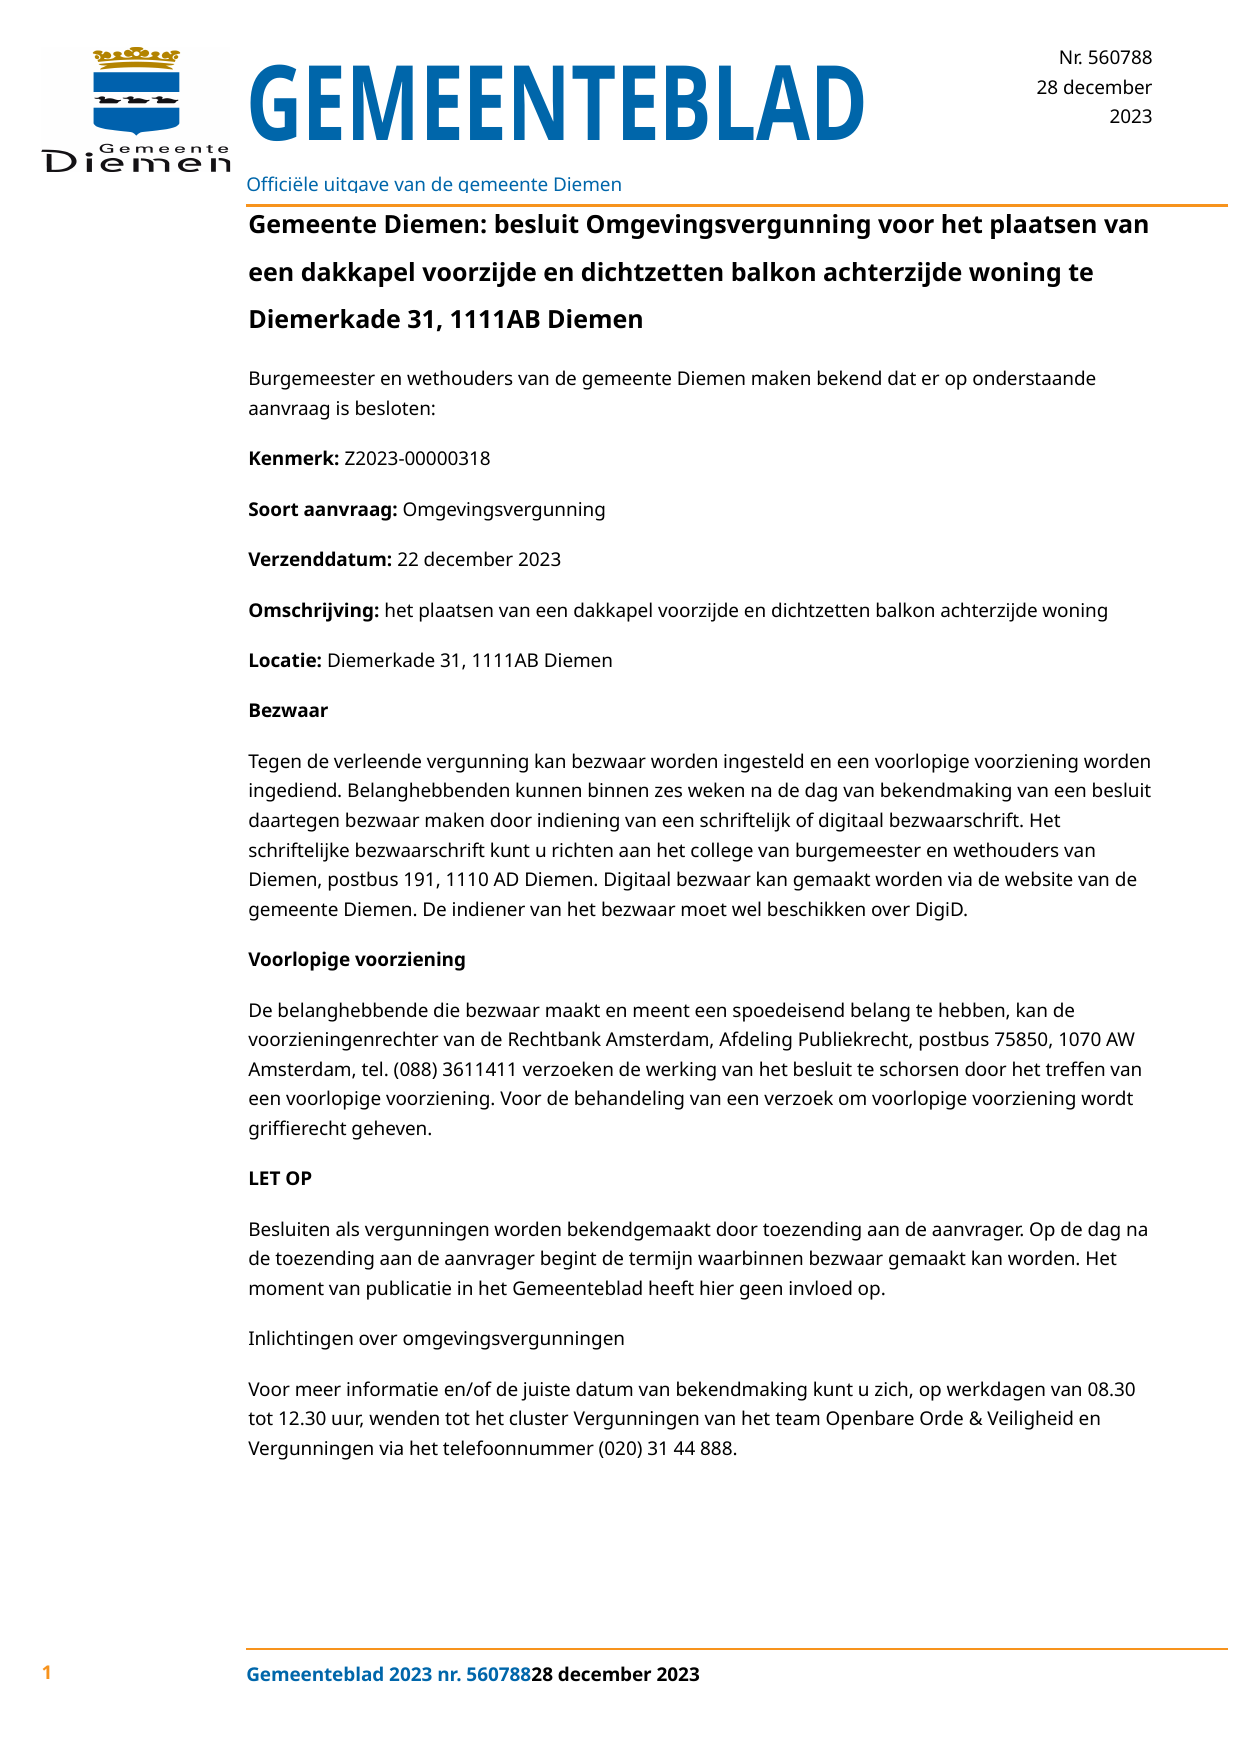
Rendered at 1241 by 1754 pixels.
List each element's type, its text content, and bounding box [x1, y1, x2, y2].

text Omschrijving: het plaatsen van een dakkapel voorzijde en dichtzetten balkon achterzijde woning [248, 597, 1152, 622]
text Kenmerk: Z2023-00000318 [248, 446, 1152, 471]
text LET OP [248, 1166, 1152, 1191]
text Gemeente Diemen: besluit Omgevingsvergunning voor het plaatsen van een dakkapel voorzijde en dichtzetten balkon achterzijde woning te Diemerkade 31, 1111AB Diemen [248, 207, 1152, 336]
text Soort aanvraag: Omgevingsvergunning [248, 496, 1152, 522]
text Besluiten als vergunningen worden bekendgemaakt door toezending aan de aanvrager. Op de dag na de toezending aan de aanvrager begint de termijn waarbinnen bezwaar gemaakt kan worden. Het moment van publicatie in het Gemeenteblad heeft hier geen invloed op. [248, 1216, 1152, 1301]
text Voor meer informatie en/of de juiste datum van bekendmaking kunt u zich, op werkdagen van 08.30 tot 12.30 uur, wenden tot het cluster Vergunningen van het team Openbare Orde & Veiligheid en Vergunningen via het telefoonnummer (020) 31 44 888. [248, 1376, 1152, 1461]
text Burgemeester en wethouders van de gemeente Diemen maken bekend dat er op onderstaande aanvraag is besloten: [248, 366, 1152, 421]
text Verzenddatum: 22 december 2023 [248, 546, 1152, 572]
text Inlichtingen over omgevingsvergunningen [248, 1326, 1152, 1351]
text Voorlopige voorziening [248, 946, 1152, 972]
picture [41, 47, 231, 172]
text Bezwaar [248, 698, 1152, 723]
text Tegen de verleende vergunning kan bezwaar worden ingesteld en een voorlopige voorziening worden ingediend. Belanghebbenden kunnen binnen zes weken na de dag van bekendmaking van een besluit daartegen bezwaar maken door indiening van een schriftelijk of digitaal bezwaarschrift. Het schriftelijke bezwaarschrift kunt u richten aan het college van burgemeester en wethouders van Diemen, postbus 191, 1110 AD Diemen. Digitaal bezwaar kan gemaakt worden via de website van de gemeente Diemen. De indiener van het bezwaar moet wel beschikken over DigiD. [248, 748, 1152, 922]
text Locatie: Diemerkade 31, 1111AB Diemen [248, 647, 1152, 673]
text De belanghebbende die bezwaar maakt en meent een spoedeisend belang te hebben, kan de voorzieningenrechter van de Rechtbank Amsterdam, Afdeling Publiekrecht, postbus 75850, 1070 AW Amsterdam, tel. (088) 3611411 verzoeken de werking van het besluit te schorsen door het treffen van een voorlopige voorziening. Voor de behandeling van een verzoek om voorlopige voorziening wordt griffierecht geheven. [248, 997, 1152, 1141]
